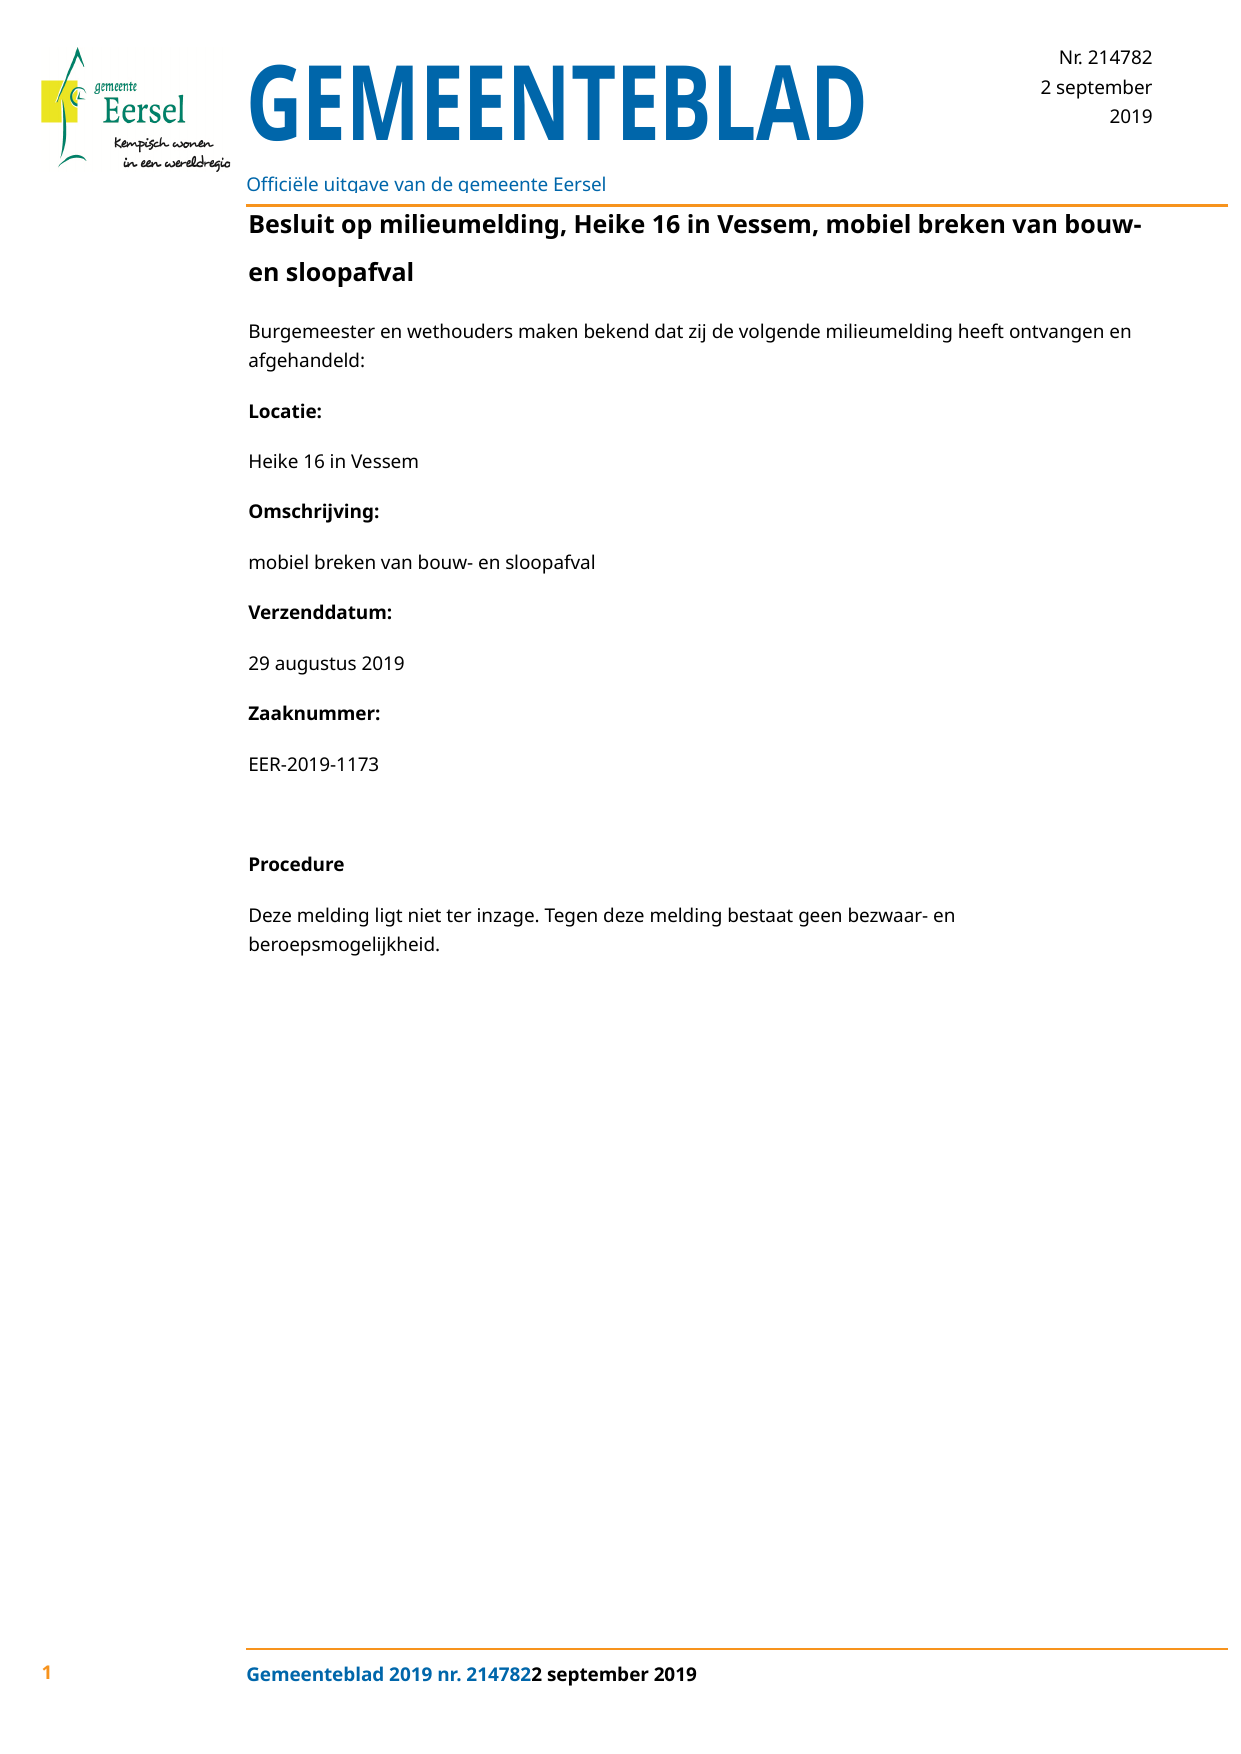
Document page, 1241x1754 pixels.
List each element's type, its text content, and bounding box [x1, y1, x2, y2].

text Locatie: [248, 398, 1152, 424]
text Heike 16 in Vessem [248, 448, 1152, 474]
text EER-2019-1173 [248, 751, 1152, 777]
picture [41, 47, 231, 172]
text Besluit op milieumelding, Heike 16 in Vessem, mobiel breken van bouw- en sloopafval [248, 207, 1152, 288]
text Verzenddatum: [248, 599, 1152, 625]
text Deze melding ligt niet ter inzage. Tegen deze melding bestaat geen bezwaar- en beroepsmogelijkheid. [248, 902, 1152, 957]
text mobiel breken van bouw- en sloopafval [248, 549, 1152, 575]
text Procedure [248, 852, 1152, 877]
text 29 augustus 2019 [248, 650, 1152, 676]
text Burgemeester en wethouders maken bekend dat zij de volgende milieumelding heeft ontvangen en afgehandeld: [248, 318, 1152, 373]
text Zaaknummer: [248, 700, 1152, 726]
text Omschrijving: [248, 499, 1152, 524]
